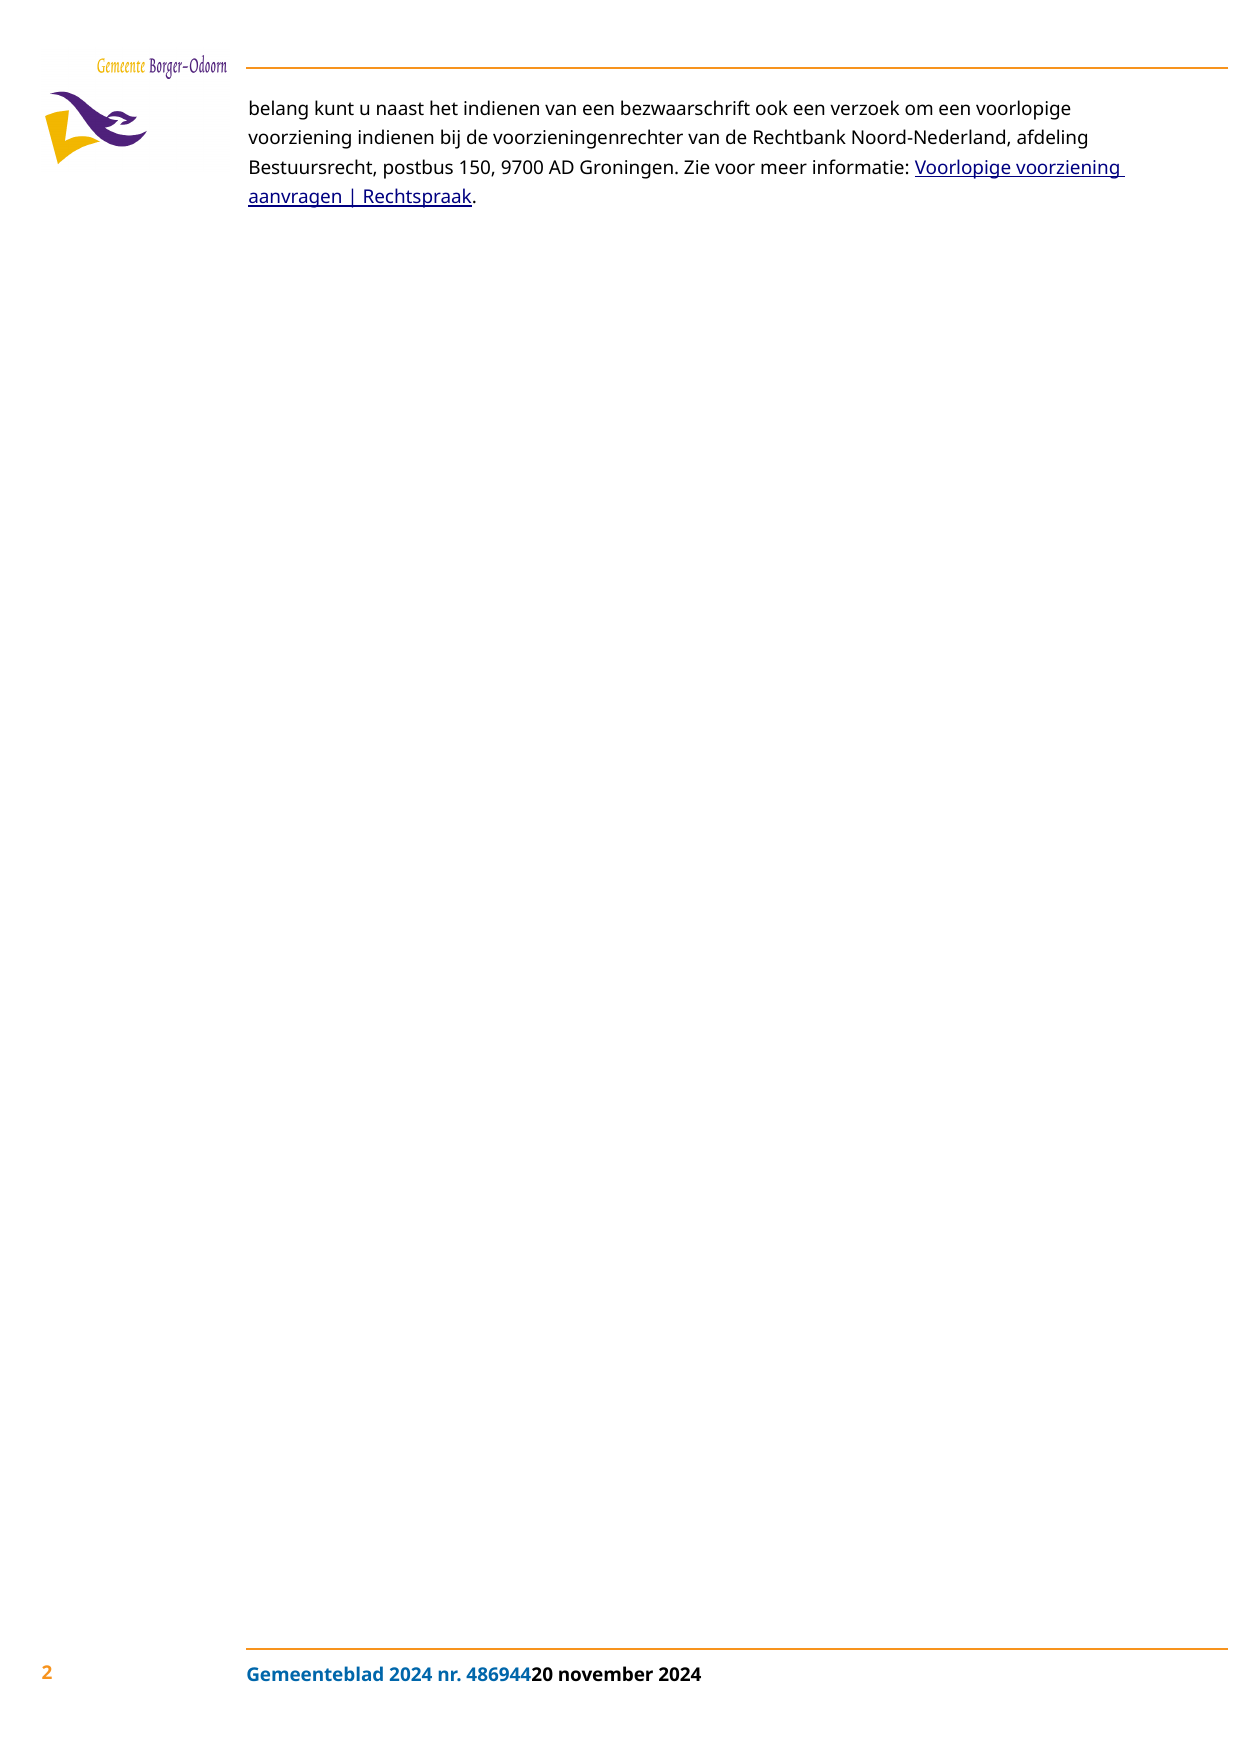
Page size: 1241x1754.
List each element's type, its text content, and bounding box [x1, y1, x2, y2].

picture [41, 47, 231, 172]
text belang kunt u naast het indienen van een bezwaarschrift ook een verzoek om een voorlopige voorziening indienen bij de voorzieningenrechter van de Rechtbank Noord-Nederland, afdeling Bestuursrecht, postbus 150, 9700 AD Groningen. Zie voor meer informatie: Voorlopige voorziening aanvragen | Rechtspraak. [248, 95, 1152, 209]
